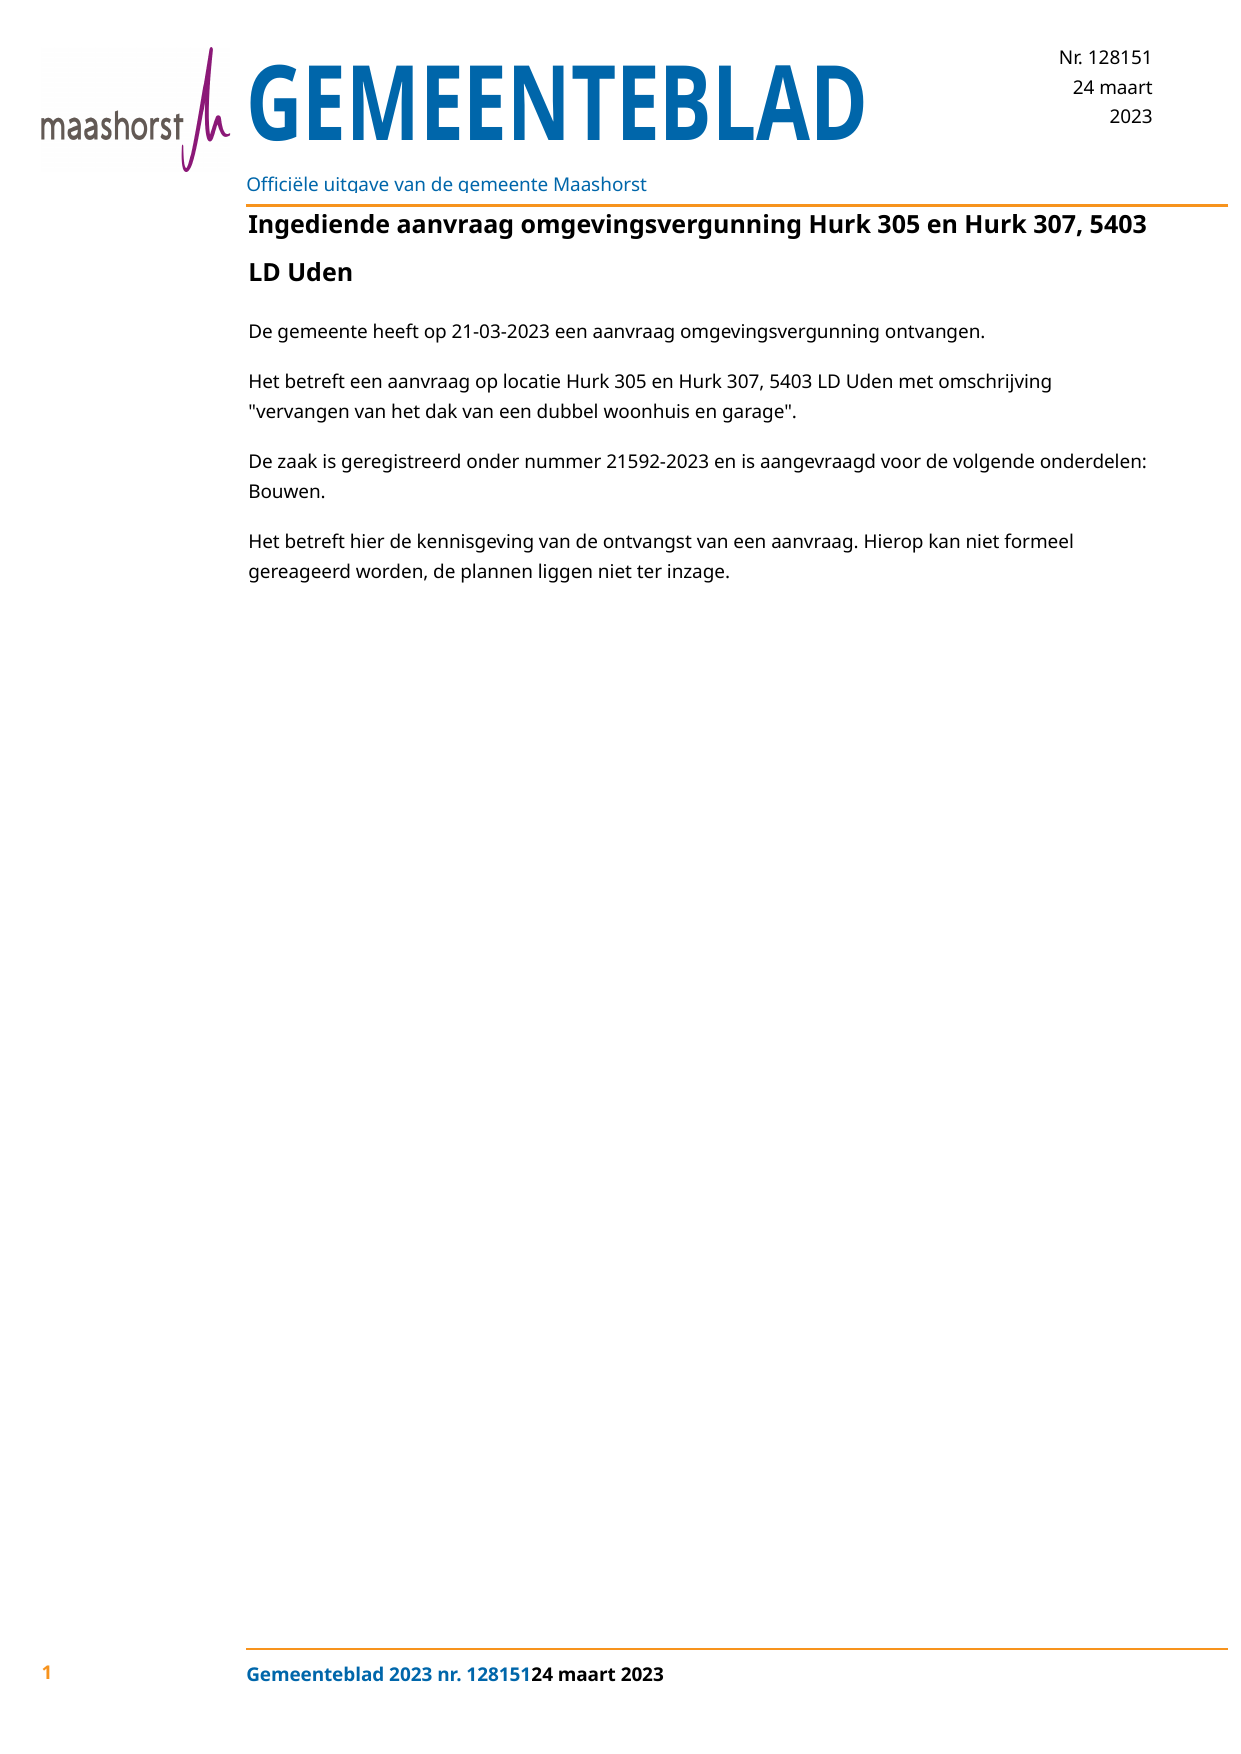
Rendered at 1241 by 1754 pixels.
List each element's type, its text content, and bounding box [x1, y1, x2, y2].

text De zaak is geregistreerd onder nummer 21592-2023 en is aangevraagd voor de volgende onderdelen: Bouwen. [248, 448, 1152, 504]
text Ingediende aanvraag omgevingsvergunning Hurk 305 en Hurk 307, 5403 LD Uden [248, 207, 1152, 288]
text Het betreft hier de kennisgeving van de ontvangst van een aanvraag. Hierop kan niet formeel gereageerd worden, de plannen liggen niet ter inzage. [248, 528, 1152, 584]
text De gemeente heeft op 21-03-2023 een aanvraag omgevingsvergunning ontvangen. [248, 318, 1152, 344]
picture [41, 47, 231, 172]
text Het betreft een aanvraag op locatie Hurk 305 en Hurk 307, 5403 LD Uden met omschrijving "vervangen van het dak van een dubbel woonhuis en garage". [248, 368, 1152, 424]
